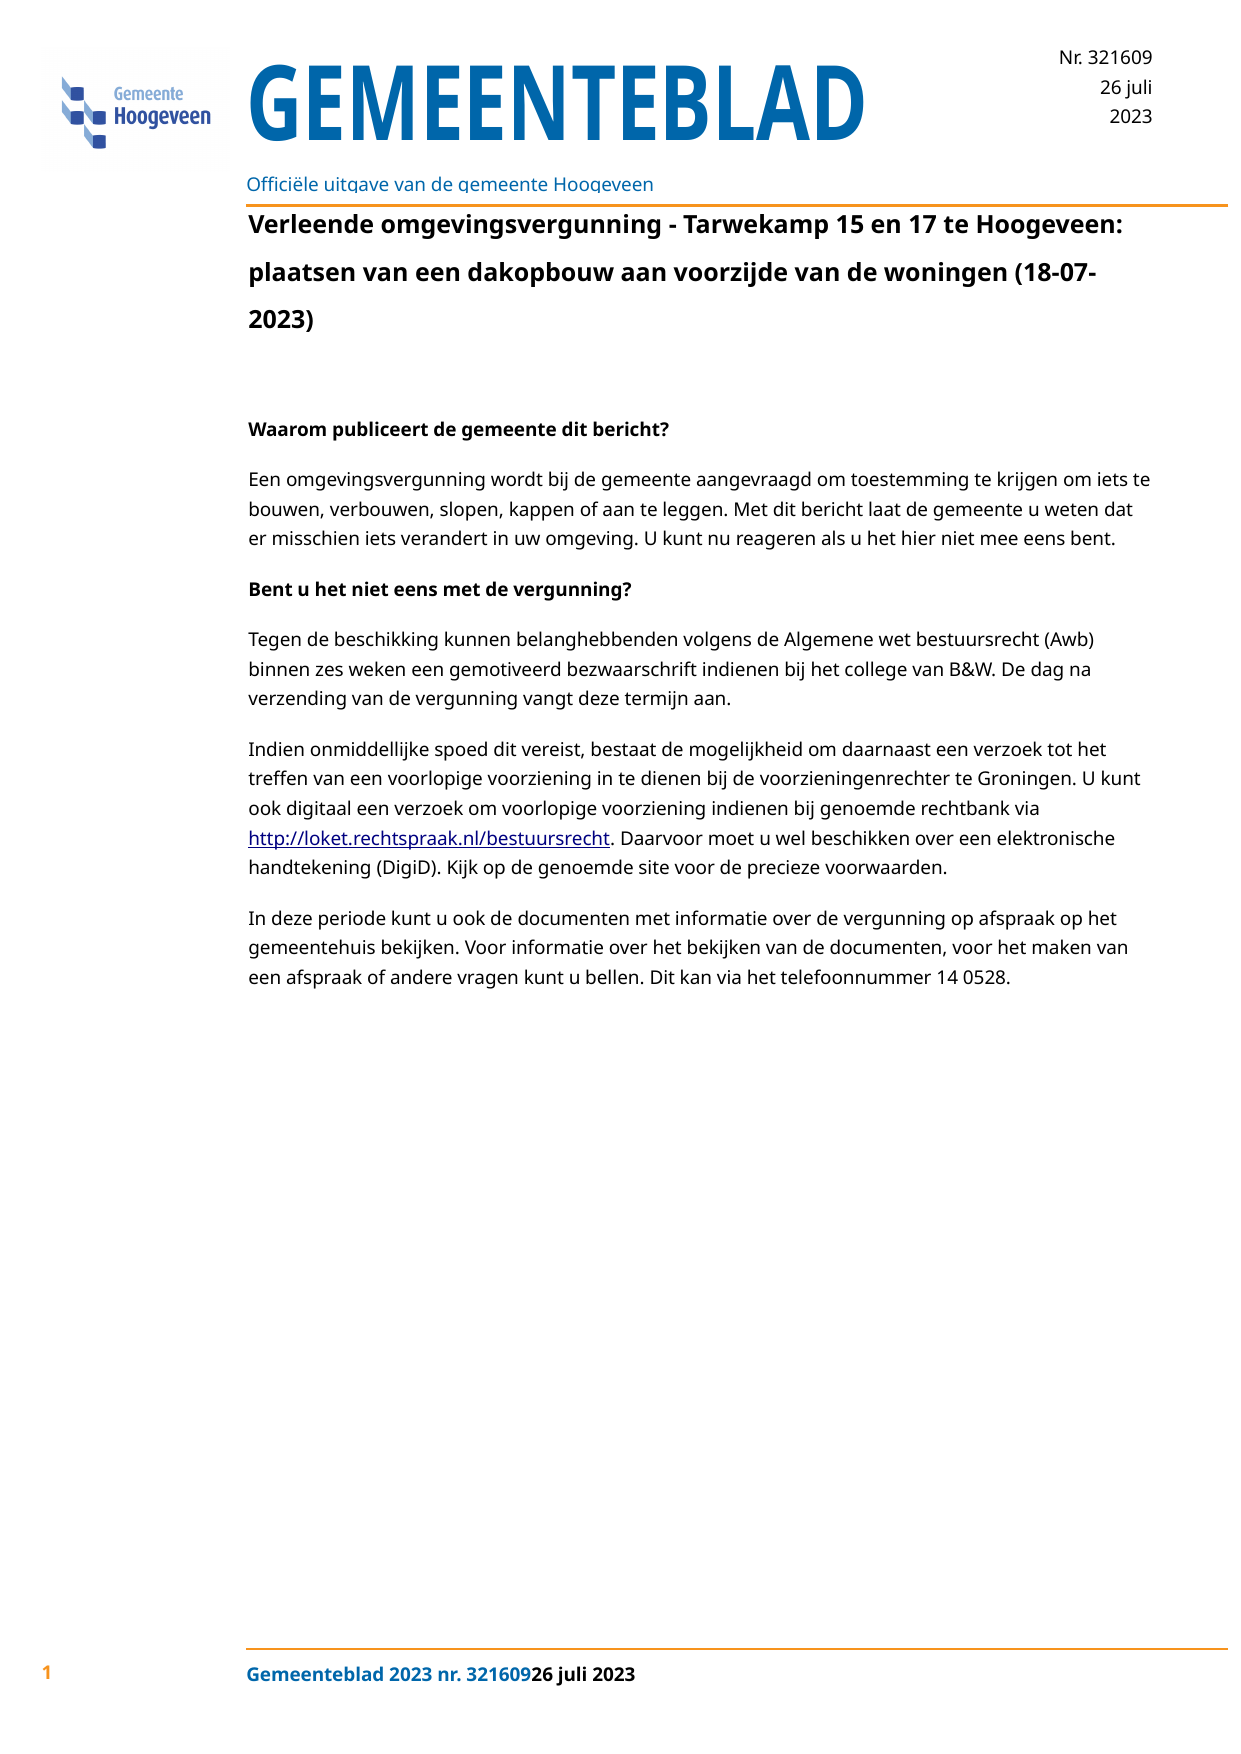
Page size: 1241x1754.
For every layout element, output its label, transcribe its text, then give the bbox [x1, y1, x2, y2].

text Bent u het niet eens met de vergunning? [248, 576, 1152, 602]
text Indien onmiddellijke spoed dit vereist, bestaat de mogelijkheid om daarnaast een verzoek tot het treffen van een voorlopige voorziening in te dienen bij de voorzieningenrechter te Groningen. U kunt ook digitaal een verzoek om voorlopige voorziening indienen bij genoemde rechtbank via http://loket.rechtspraak.nl/bestuursrecht. Daarvoor moet u wel beschikken over een elektronische handtekening (DigiD). Kijk op de genoemde site voor de precieze voorwaarden. [248, 736, 1152, 880]
text Waarom publiceert de gemeente dit bericht? [248, 416, 1152, 442]
text Tegen de beschikking kunnen belanghebbenden volgens de Algemene wet bestuursrecht (Awb) binnen zes weken een gemotiveerd bezwaarschrift indienen bij het college van B&W. De dag na verzending van de vergunning vangt deze termijn aan. [248, 626, 1152, 711]
text In deze periode kunt u ook de documenten met informatie over de vergunning op afspraak op het gemeentehuis bekijken. Voor informatie over het bekijken van de documenten, voor het maken van een afspraak of andere vragen kunt u bellen. Dit kan via het telefoonnummer 14 0528. [248, 905, 1152, 989]
picture [41, 47, 231, 172]
text Verleende omgevingsvergunning - Tarwekamp 15 en 17 te Hoogeveen: plaatsen van een dakopbouw aan voorzijde van de woningen (18-07-2023) [248, 207, 1152, 336]
text Een omgevingsvergunning wordt bij de gemeente aangevraagd om toestemming te krijgen om iets te bouwen, verbouwen, slopen, kappen of aan te leggen. Met dit bericht laat de gemeente u weten dat er misschien iets verandert in uw omgeving. U kunt nu reageren als u het hier niet mee eens bent. [248, 466, 1152, 551]
